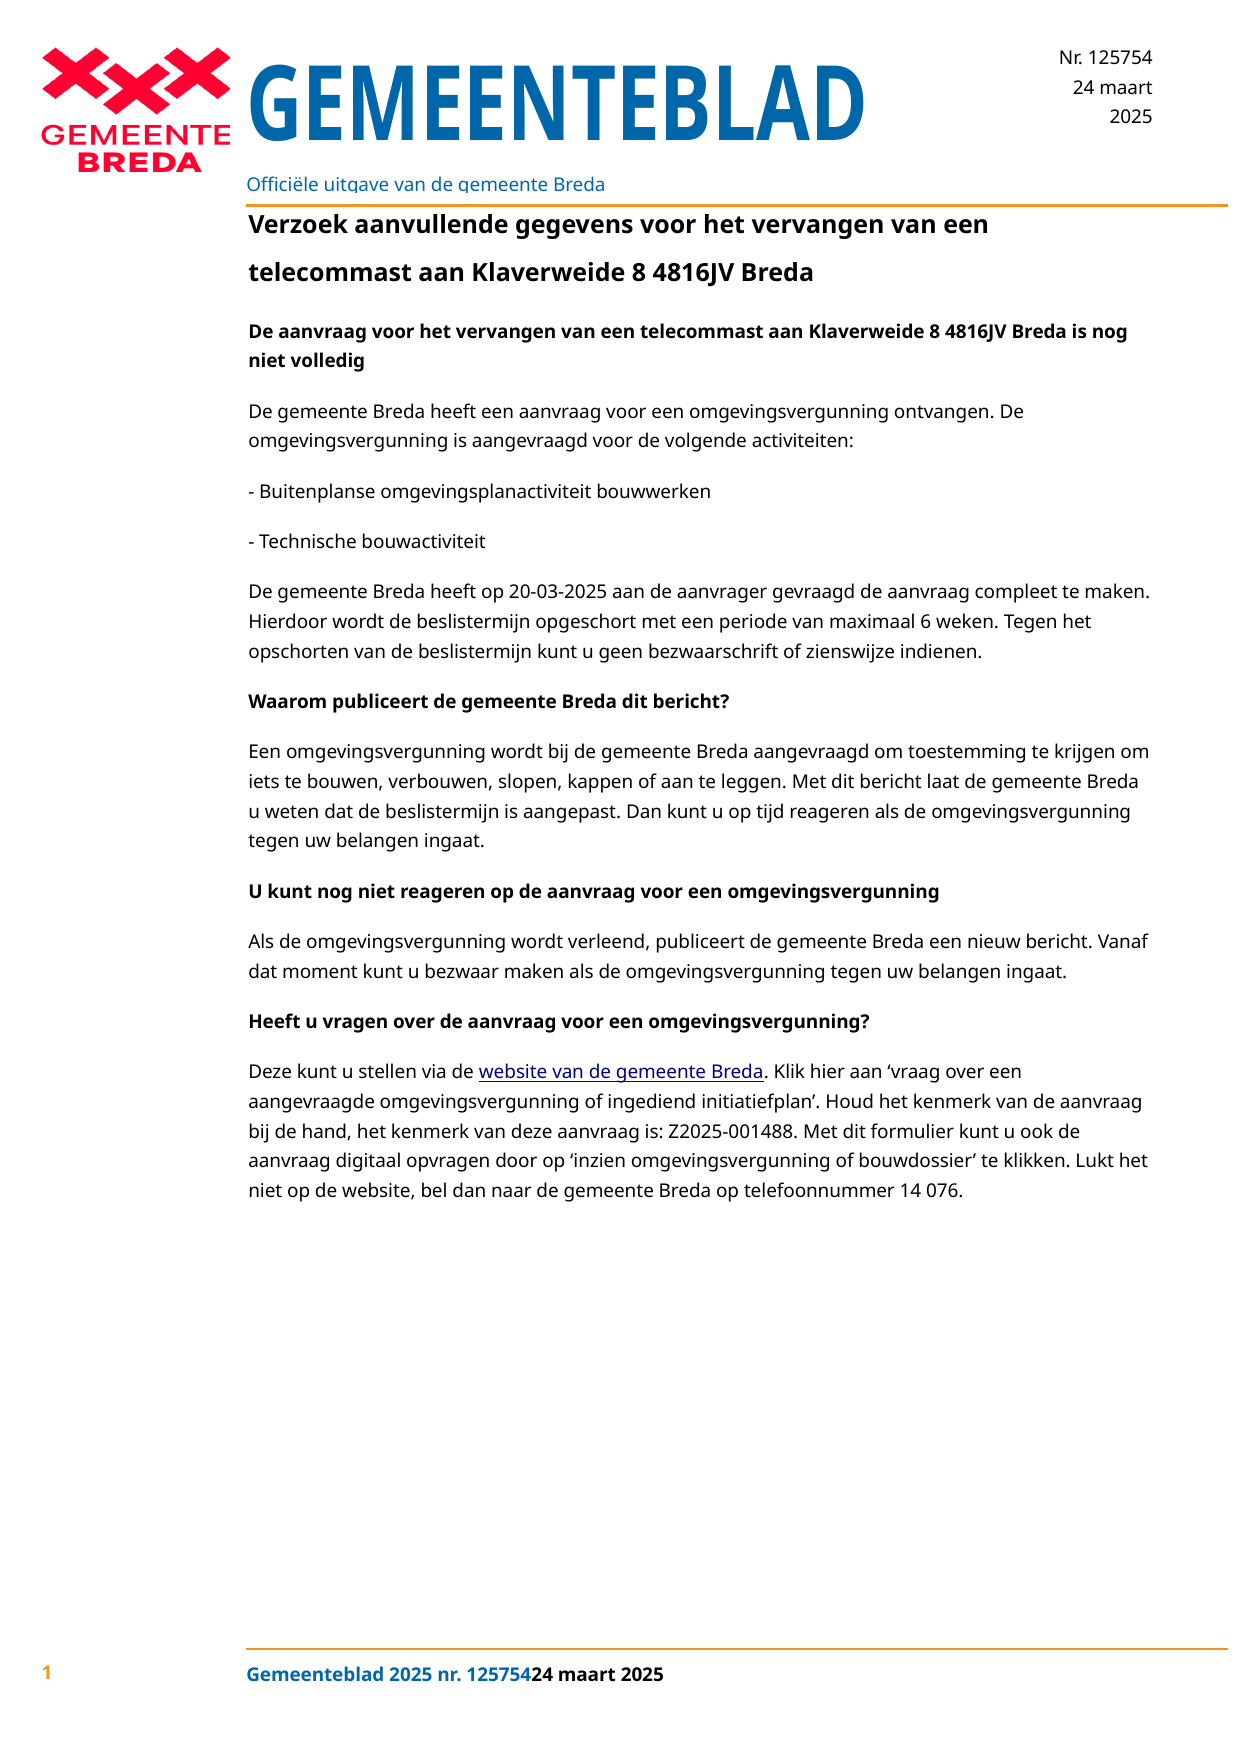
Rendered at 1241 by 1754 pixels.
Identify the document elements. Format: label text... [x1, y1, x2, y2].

text De gemeente Breda heeft een aanvraag voor een omgevingsvergunning ontvangen. De omgevingsvergunning is aangevraagd voor de volgende activiteiten: [248, 398, 1152, 453]
picture [41, 47, 231, 172]
text De aanvraag voor het vervangen van een telecommast aan Klaverweide 8 4816JV Breda is nog niet volledig [248, 318, 1152, 373]
text - Buitenplanse omgevingsplanactiviteit bouwwerken [248, 478, 1152, 504]
text Als de omgevingsvergunning wordt verleend, publiceert de gemeente Breda een nieuw bericht. Vanaf dat moment kunt u bezwaar maken als de omgevingsvergunning tegen uw belangen ingaat. [248, 928, 1152, 984]
text Een omgevingsvergunning wordt bij de gemeente Breda aangevraagd om toestemming te krijgen om iets te bouwen, verbouwen, slopen, kappen of aan te leggen. Met dit bericht laat de gemeente Breda u weten dat de beslistermijn is aangepast. Dan kunt u op tijd reageren als de omgevingsvergunning tegen uw belangen ingaat. [248, 739, 1152, 853]
text U kunt nog niet reageren op de aanvraag voor een omgevingsvergunning [248, 878, 1152, 904]
text Verzoek aanvullende gegevens voor het vervangen van een telecommast aan Klaverweide 8 4816JV Breda [248, 207, 1152, 288]
text Heeft u vragen over de aanvraag voor een omgevingsvergunning? [248, 1008, 1152, 1034]
text - Technische bouwactiviteit [248, 528, 1152, 554]
text Waarom publiceert de gemeente Breda dit bericht? [248, 688, 1152, 714]
text Deze kunt u stellen via de website van de gemeente Breda. Klik hier aan ‘vraag over een aangevraagde omgevingsvergunning of ingediend initiatiefplan’. Houd het kenmerk van de aanvraag bij de hand, het kenmerk van deze aanvraag is: Z2025-001488. Met dit formulier kunt u ook de aanvraag digitaal opvragen door op ‘inzien omgevingsvergunning of bouwdossier’ te klikken. Lukt het niet op de website, bel dan naar de gemeente Breda op telefoonnummer 14 076. [248, 1059, 1152, 1203]
text De gemeente Breda heeft op 20-03-2025 aan de aanvrager gevraagd de aanvraag compleet te maken. Hierdoor wordt de beslistermijn opgeschort met een periode van maximaal 6 weken. Tegen het opschorten van de beslistermijn kunt u geen bezwaarschrift of zienswijze indienen. [248, 579, 1152, 664]
